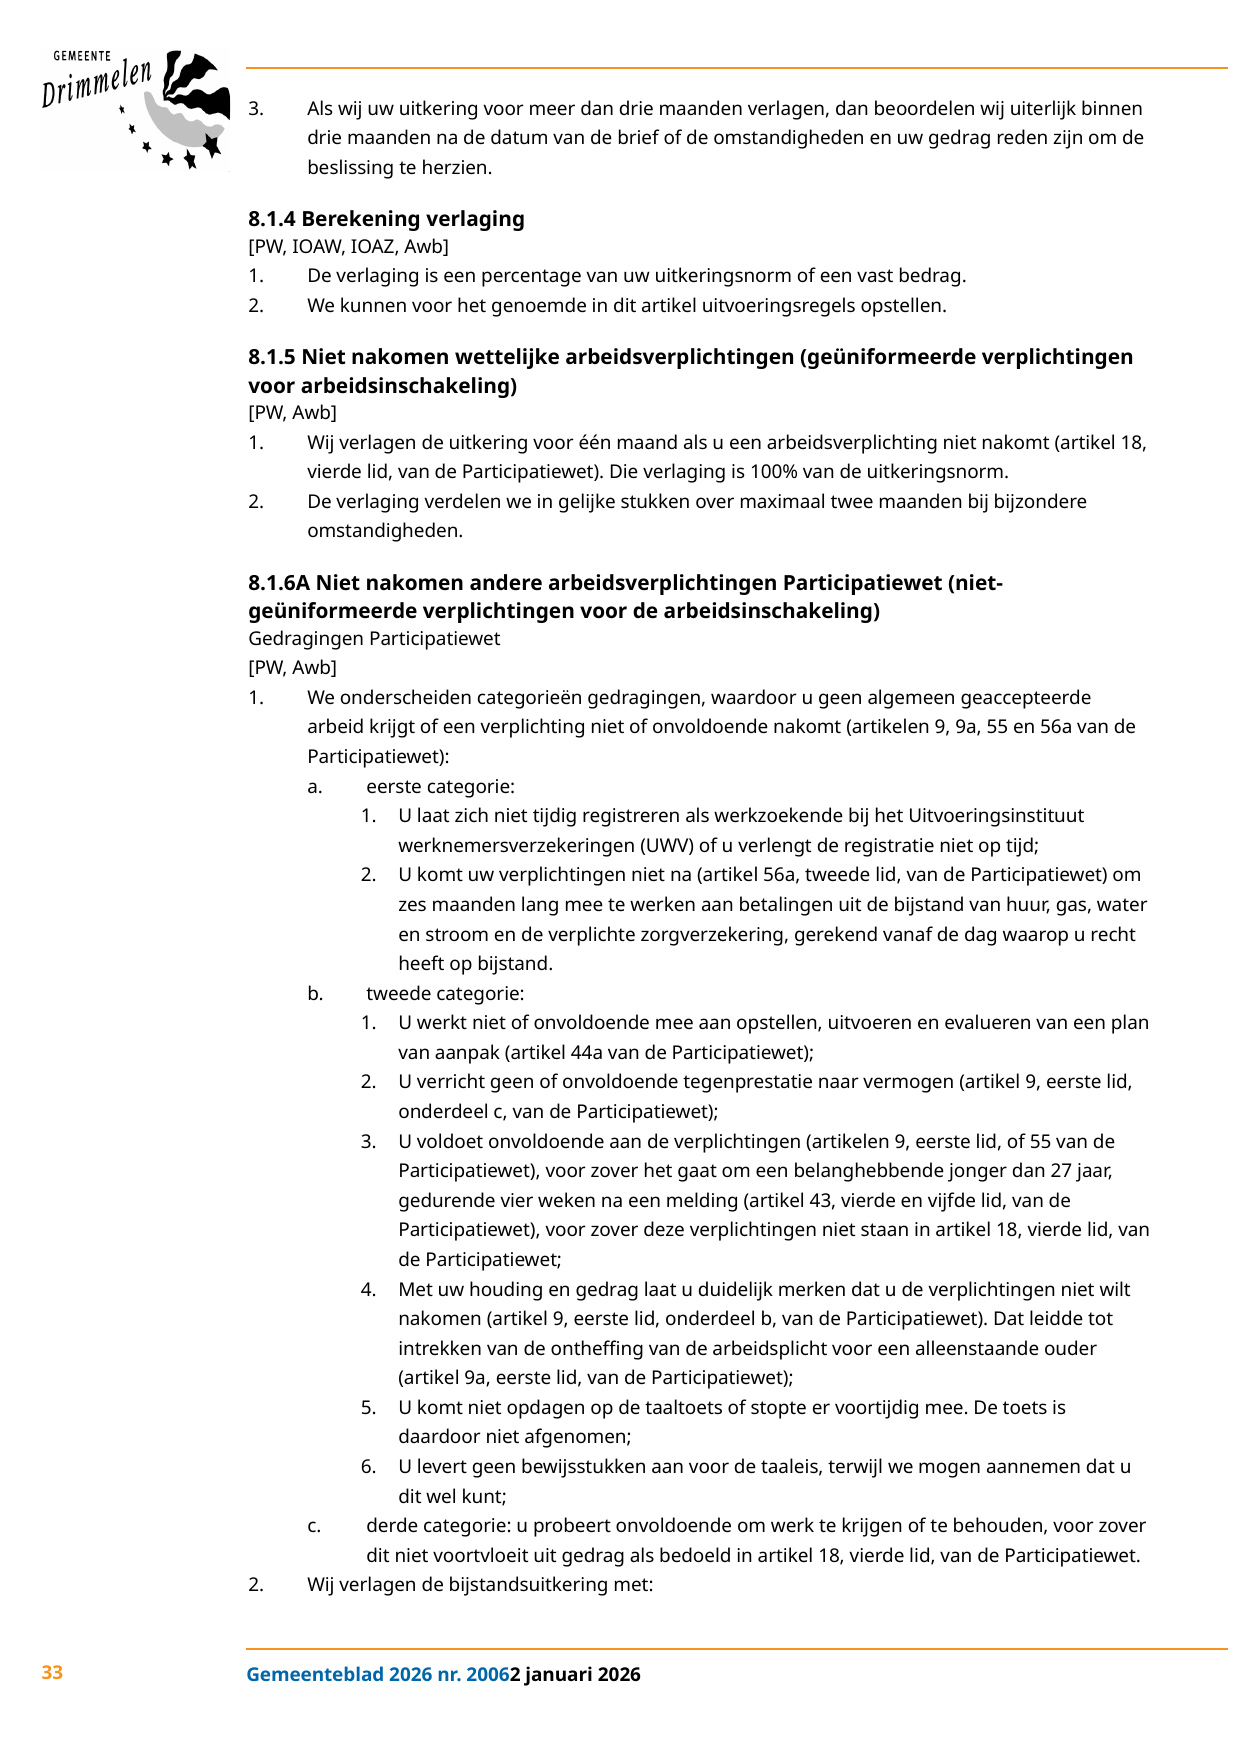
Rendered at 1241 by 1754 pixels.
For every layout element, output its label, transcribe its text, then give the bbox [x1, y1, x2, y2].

list U komt uw verplichtingen niet na (artikel 56a, tweede lid, van de Participatiewet) om zes maanden lang mee te werken aan betalingen uit de bijstand van huur, gas, water en stroom en de verplichte zorgverzekering, gerekend vanaf de dag waarop u recht heeft op bijstand. [361, 862, 1152, 976]
list We kunnen voor het genoemde in dit artikel uitvoeringsregels opstellen. [248, 292, 1152, 318]
list U voldoet onvoldoende aan de verplichtingen (artikelen 9, eerste lid, of 55 van de Participatiewet), voor zover het gaat om een belanghebbende jonger dan 27 jaar, gedurende vier weken na een melding (artikel 43, vierde en vijfde lid, van de Participatiewet), voor zover deze verplichtingen niet staan in artikel 18, vierde lid, van de Participatiewet; [361, 1128, 1152, 1272]
list U levert geen bewijsstukken aan voor de taaleis, terwijl we mogen aannemen dat u dit wel kunt; [361, 1453, 1152, 1508]
list U werkt niet of onvoldoende mee aan opstellen, uitvoeren en evalueren van een plan van aanpak (artikel 44a van de Participatiewet); [361, 1009, 1152, 1065]
list eerste categorie: [307, 773, 1152, 798]
list tweede categorie: [307, 980, 1152, 1006]
list U verricht geen of onvoldoende tegenprestatie naar vermogen (artikel 9, eerste lid, onderdeel c, van de Participatiewet); [361, 1069, 1152, 1124]
text [PW, Awb] [248, 399, 1152, 425]
list U komt niet opdagen op de taaltoets of stopte er voortijdig mee. De toets is daardoor niet afgenomen; [361, 1394, 1152, 1449]
text Gedragingen Participatiewet [248, 625, 1152, 651]
list We onderscheiden categorieën gedragingen, waardoor u geen algemeen geaccepteerde arbeid krijgt of een verplichting niet of onvoldoende nakomt (artikelen 9, 9a, 55 en 56a van de Participatiewet): [248, 684, 1152, 769]
list De verlaging is een percentage van uw uitkeringsnorm of een vast bedrag. [248, 262, 1152, 288]
text [PW, IOAW, IOAZ, Awb] [248, 233, 1152, 258]
list Wij verlagen de uitkering voor één maand als u een arbeidsverplichting niet nakomt (artikel 18, vierde lid, van de Participatiewet). Die verlaging is 100% van de uitkeringsnorm. [248, 429, 1152, 484]
list derde categorie: u probeert onvoldoende om werk te krijgen of te behouden, voor zover dit niet voortvloeit uit gedrag als bedoeld in artikel 18, vierde lid, van de Participatiewet. [307, 1512, 1152, 1568]
text 8.1.4 Berekening verlaging [248, 204, 1152, 233]
list Wij verlagen de bijstandsuitkering met: [248, 1572, 1152, 1597]
text [PW, Awb] [248, 654, 1152, 680]
list De verlaging verdelen we in gelijke stukken over maximaal twee maanden bij bijzondere omstandigheden. [248, 488, 1152, 543]
list U laat zich niet tijdig registreren als werkzoekende bij het Uitvoeringsinstituut werknemersverzekeringen (UWV) of u verlengt de registratie niet op tijd; [361, 802, 1152, 858]
picture [41, 47, 231, 172]
list Als wij uw uitkering voor meer dan drie maanden verlagen, dan beoordelen wij uiterlijk binnen drie maanden na de datum van de brief of de omstandigheden en uw gedrag reden zijn om de beslissing te herzien. [248, 95, 1152, 180]
text 8.1.6A Niet nakomen andere arbeidsverplichtingen Participatiewet (niet- geüniformeerde verplichtingen voor de arbeidsinschakeling) [248, 568, 1152, 625]
text 8.1.5 Niet nakomen wettelijke arbeidsverplichtingen (geüniformeerde verplichtingen voor arbeidsinschakeling) [248, 342, 1152, 399]
list Met uw houding en gedrag laat u duidelijk merken dat u de verplichtingen niet wilt nakomen (artikel 9, eerste lid, onderdeel b, van de Participatiewet). Dat leidde tot intrekken van de ontheffing van de arbeidsplicht voor een alleenstaande ouder (artikel 9a, eerste lid, van de Participatiewet); [361, 1276, 1152, 1390]
